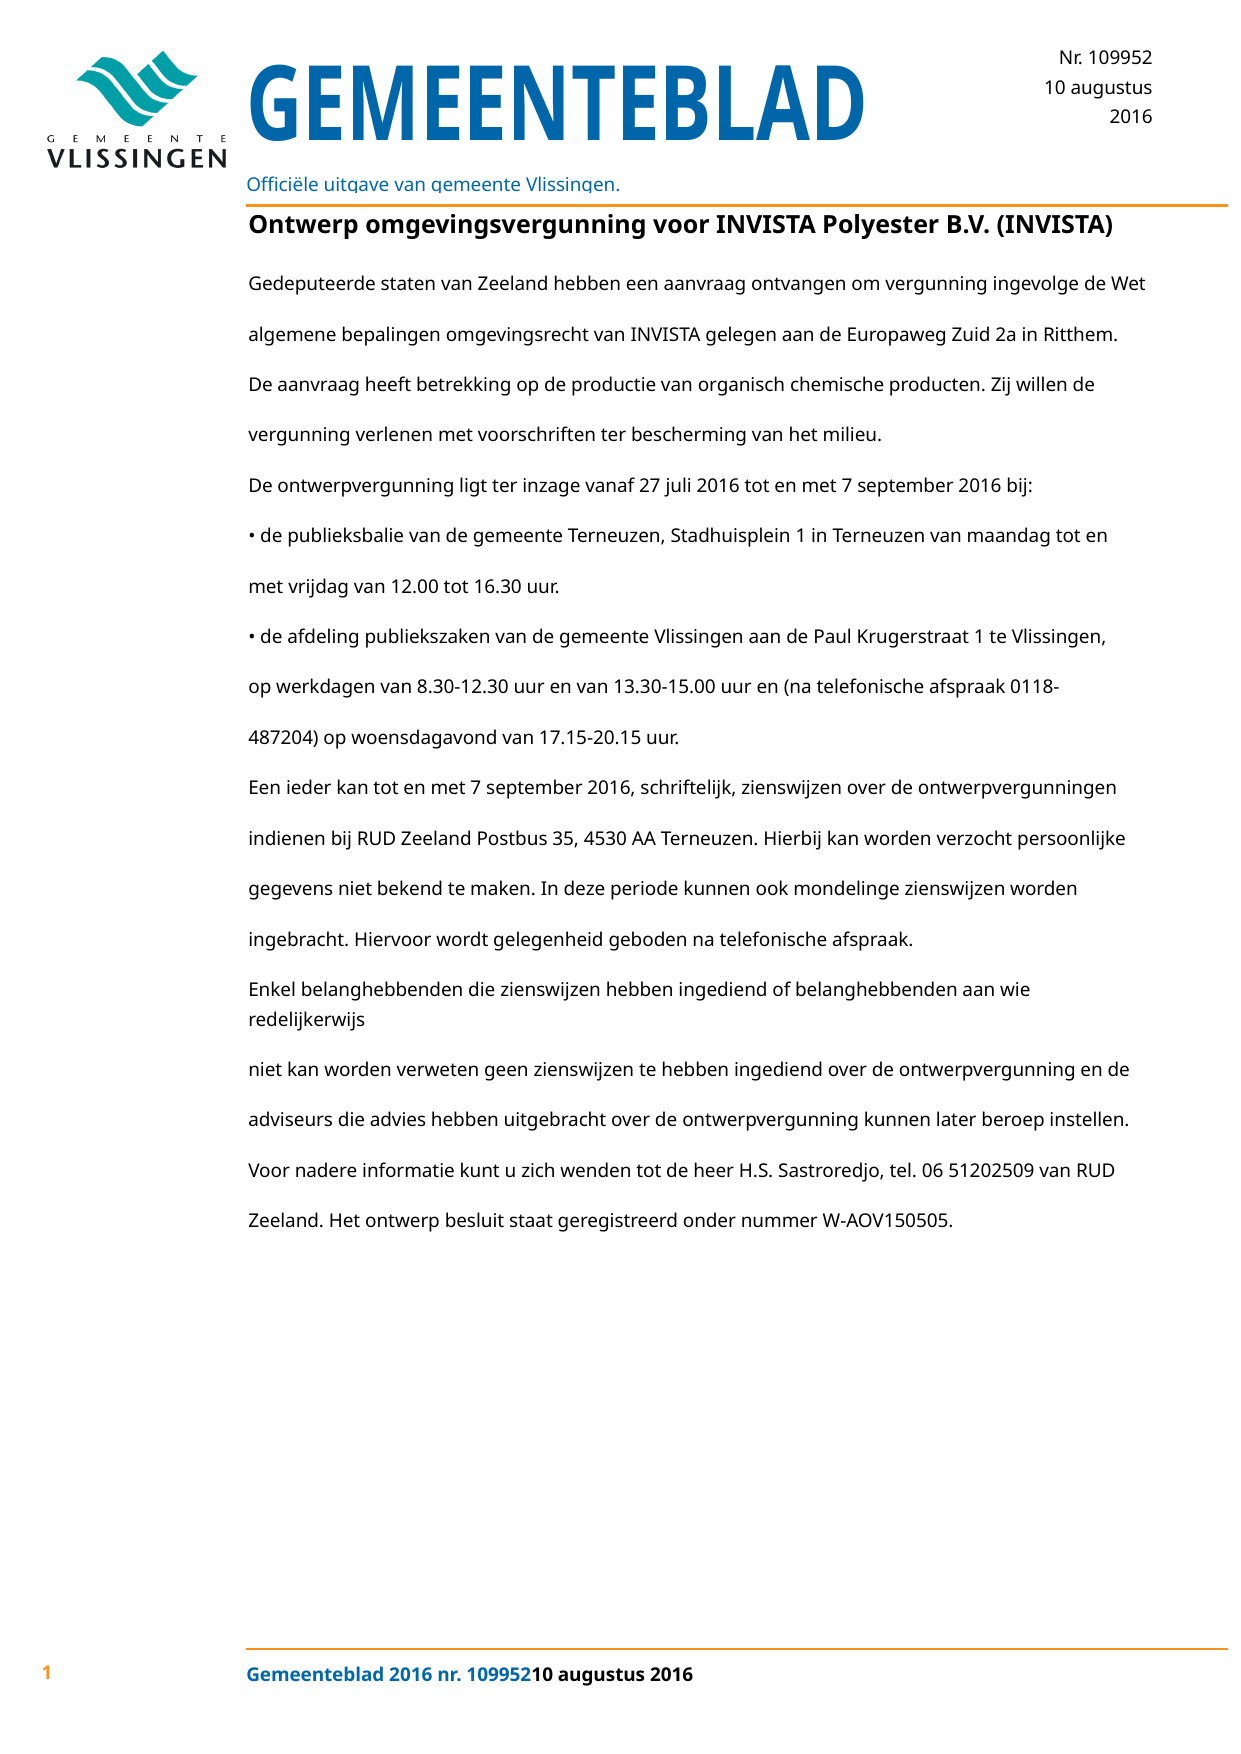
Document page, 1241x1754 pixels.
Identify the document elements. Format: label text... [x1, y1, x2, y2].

text 487204) op woensdagavond van 17.15-20.15 uur. [248, 724, 1152, 750]
text ingebracht. Hiervoor wordt gelegenheid geboden na telefonische afspraak. [248, 926, 1152, 951]
text op werkdagen van 8.30-12.30 uur en van 13.30-15.00 uur en (na telefonische afspraak 0118- [248, 674, 1152, 699]
text • de afdeling publiekszaken van de gemeente Vlissingen aan de Paul Krugerstraat 1 te Vlissingen, [248, 623, 1152, 649]
text De aanvraag heeft betrekking op de productie van organisch chemische producten. Zij willen de [248, 371, 1152, 397]
text met vrijdag van 12.00 tot 16.30 uur. [248, 573, 1152, 598]
text De ontwerpvergunning ligt ter inzage vanaf 27 juli 2016 tot en met 7 september 2016 bij: [248, 472, 1152, 498]
text Ontwerp omgevingsvergunning voor INVISTA Polyester B.V. (INVISTA) [248, 207, 1152, 241]
text Zeeland. Het ontwerp besluit staat geregistreerd onder nummer W-AOV150505. [248, 1207, 1152, 1233]
picture [41, 47, 231, 172]
text gegevens niet bekend te maken. In deze periode kunnen ook mondelinge zienswijzen worden [248, 875, 1152, 901]
text Gedeputeerde staten van Zeeland hebben een aanvraag ontvangen om vergunning ingevolge de Wet [248, 270, 1152, 296]
text Een ieder kan tot en met 7 september 2016, schriftelijk, zienswijzen over de ontwerpvergunningen [248, 774, 1152, 800]
text indienen bij RUD Zeeland Postbus 35, 4530 AA Terneuzen. Hierbij kan worden verzocht persoonlijke [248, 825, 1152, 851]
text Enkel belanghebbenden die zienswijzen hebben ingediend of belanghebbenden aan wie redelijkerwijs [248, 976, 1152, 1031]
text algemene bepalingen omgevingsrecht van INVISTA gelegen aan de Europaweg Zuid 2a in Ritthem. [248, 321, 1152, 346]
text Voor nadere informatie kunt u zich wenden tot de heer H.S. Sastroredjo, tel. 06 51202509 van RUD [248, 1157, 1152, 1183]
text vergunning verlenen met voorschriften ter bescherming van het milieu. [248, 422, 1152, 447]
text niet kan worden verweten geen zienswijzen te hebben ingediend over de ontwerpvergunning en de [248, 1056, 1152, 1082]
text adviseurs die advies hebben uitgebracht over de ontwerpvergunning kunnen later beroep instellen. [248, 1107, 1152, 1132]
text • de publieksbalie van de gemeente Terneuzen, Stadhuisplein 1 in Terneuzen van maandag tot en [248, 522, 1152, 548]
